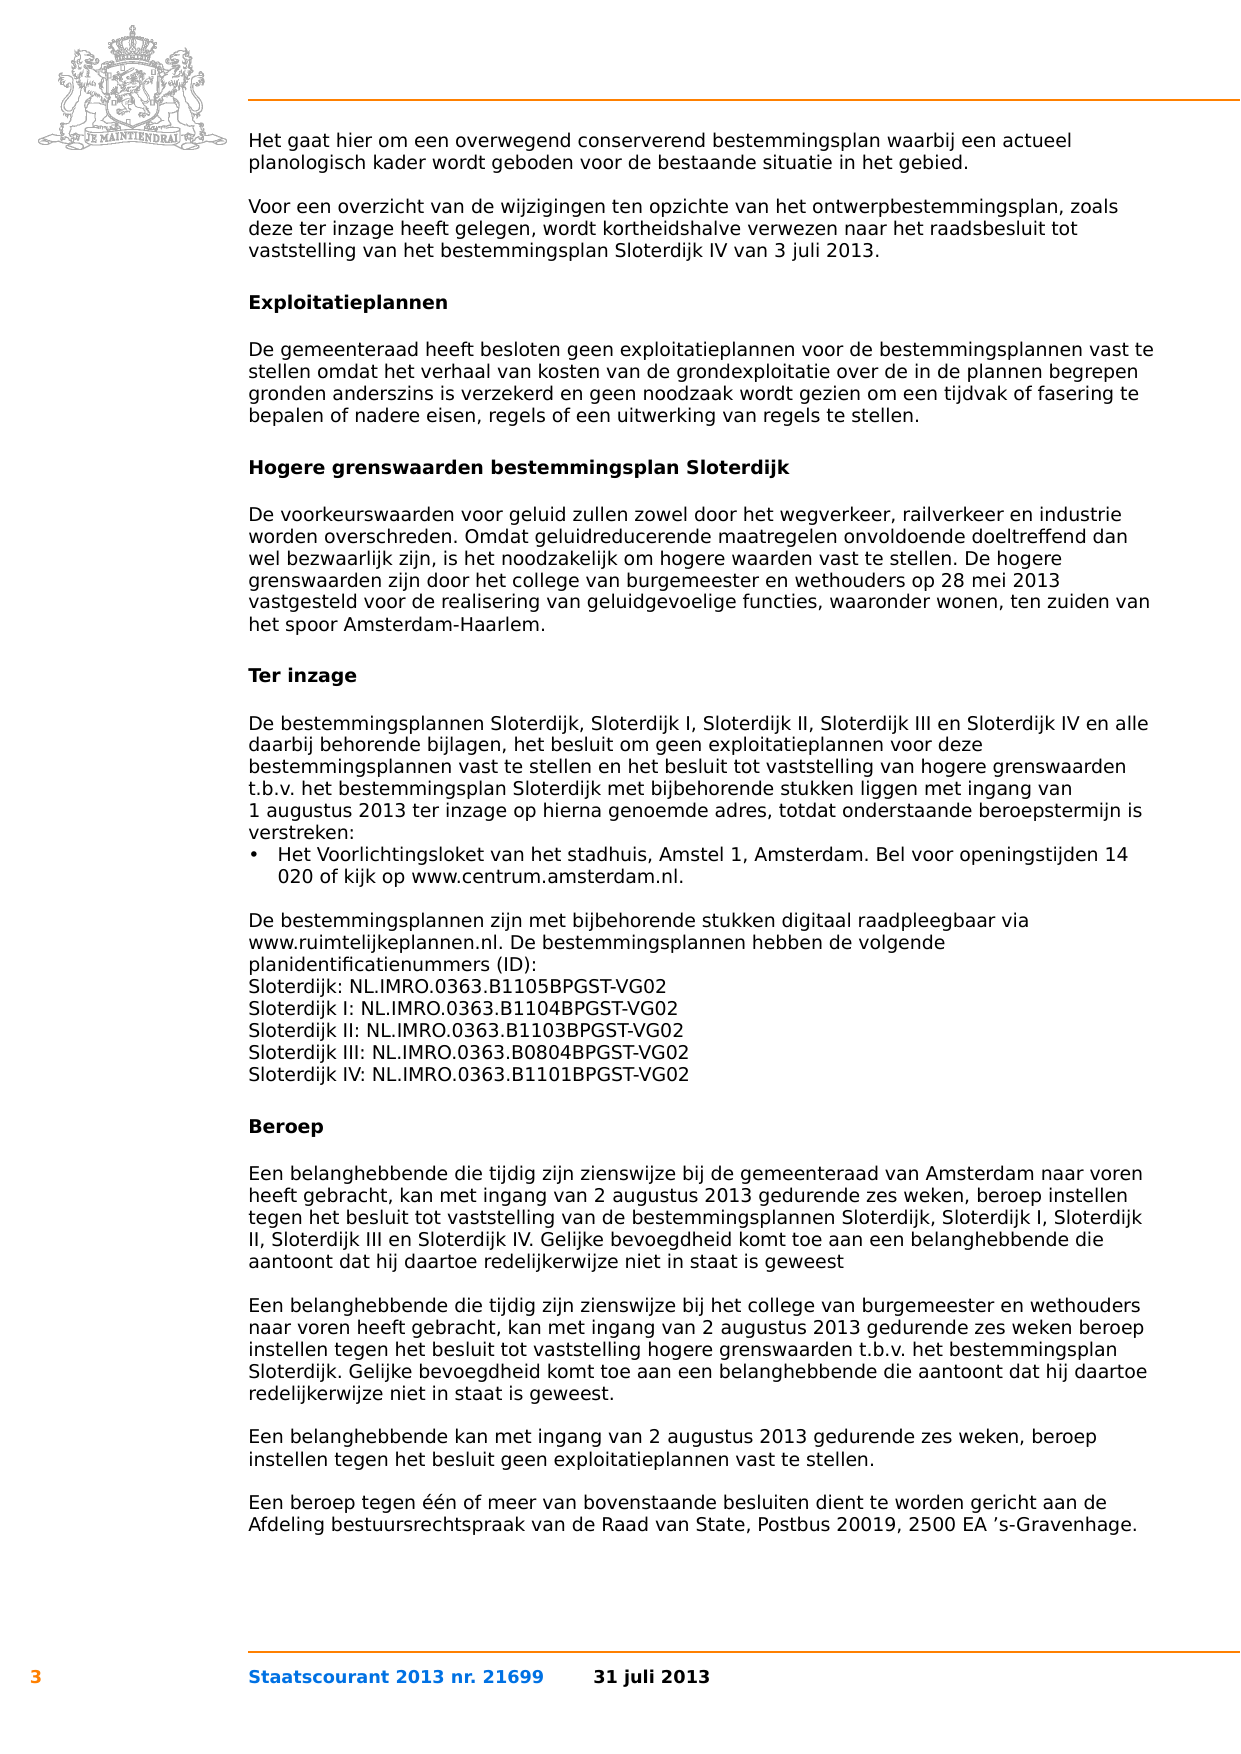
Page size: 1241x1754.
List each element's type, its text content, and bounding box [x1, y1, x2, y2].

text Sloterdijk III: NL.IMRO.0363.B0804BPGST-VG02 [248, 1042, 1163, 1064]
text Sloterdijk I: NL.IMRO.0363.B1104BPGST-VG02 [248, 998, 1163, 1020]
text De bestemmingsplannen zijn met bijbehorende stukken digitaal raadpleegbaar via www.ruimtelijkeplannen.nl. De bestemmingsplannen hebben de volgende planidentificatienummers (ID): [248, 910, 1163, 976]
text Sloterdijk II: NL.IMRO.0363.B1103BPGST-VG02 [248, 1020, 1163, 1042]
picture [38, 25, 227, 150]
text Het gaat hier om een overwegend conserverend bestemmingsplan waarbij een actueel planologisch kader wordt geboden voor de bestaande situatie in het gebied. [248, 130, 1163, 174]
text Een belanghebbende die tijdig zijn zienswijze bij het college van burgemeester en wethouders naar voren heeft gebracht, kan met ingang van 2 augustus 2013 gedurende zes weken beroep instellen tegen het besluit tot vaststelling hogere grenswaarden t.b.v. het bestemmingsplan Sloterdijk. Gelijke bevoegdheid komt toe aan een belanghebbende die aantoont dat hij daartoe redelijkerwijze niet in staat is geweest. [248, 1295, 1163, 1404]
text De voorkeurswaarden voor geluid zullen zowel door het wegverkeer, railverkeer en industrie worden overschreden. Omdat geluidreducerende maatregelen onvoldoende doeltreffend dan wel bezwaarlijk zijn, is het noodzakelijk om hogere waarden vast te stellen. De hogere grenswaarden zijn door het college van burgemeester en wethouders op 28 mei 2013 vastgesteld voor de realisering van geluidgevoelige functies, waaronder wonen, ten zuiden van het spoor Amsterdam-Haarlem. [248, 503, 1163, 635]
subtitle Ter inzage [248, 665, 1163, 687]
text • Het Voorlichtingsloket van het stadhuis, Amstel 1, Amsterdam. Bel voor openingstijden 14 020 of kijk op www.centrum.amsterdam.nl. [248, 844, 1163, 888]
text Sloterdijk IV: NL.IMRO.0363.B1101BPGST-VG02 [248, 1064, 1163, 1086]
subtitle Beroep [248, 1116, 1163, 1138]
subtitle Hogere grenswaarden bestemmingsplan Sloterdijk [248, 457, 1163, 478]
text Sloterdijk: NL.IMRO.0363.B1105BPGST-VG02 [248, 976, 1163, 998]
text De bestemmingsplannen Sloterdijk, Sloterdijk I, Sloterdijk II, Sloterdijk III en Sloterdijk IV en alle daarbij behorende bijlagen, het besluit om geen exploitatieplannen voor deze bestemmingsplannen vast te stellen en het besluit tot vaststelling van hogere grenswaarden t.b.v. het bestemmingsplan Sloterdijk met bijbehorende stukken liggen met ingang van 1 augustus 2013 ter inzage op hierna genoemde adres, totdat onderstaande beroepstermijn is verstreken: [248, 712, 1163, 844]
text De gemeenteraad heeft besloten geen exploitatieplannen voor de bestemmingsplannen vast te stellen omdat het verhaal van kosten van de grondexploitatie over de in de plannen begrepen gronden anderszins is verzekerd en geen noodzaak wordt gezien om een tijdvak of fasering te bepalen of nadere eisen, regels of een uitwerking van regels te stellen. [248, 339, 1163, 427]
text Een belanghebbende die tijdig zijn zienswijze bij de gemeenteraad van Amsterdam naar voren heeft gebracht, kan met ingang van 2 augustus 2013 gedurende zes weken, beroep instellen tegen het besluit tot vaststelling van de bestemmingsplannen Sloterdijk, Sloterdijk I, Sloterdijk II, Sloterdijk III en Sloterdijk IV. Gelijke bevoegdheid komt toe aan een belanghebbende die aantoont dat hij daartoe redelijkerwijze niet in staat is geweest [248, 1163, 1163, 1273]
subtitle Exploitatieplannen [248, 292, 1163, 314]
text Voor een overzicht van de wijzigingen ten opzichte van het ontwerpbestemmingsplan, zoals deze ter inzage heeft gelegen, wordt kortheidshalve verwezen naar het raadsbesluit tot vaststelling van het bestemmingsplan Sloterdijk IV van 3 juli 2013. [248, 196, 1163, 262]
text Een belanghebbende kan met ingang van 2 augustus 2013 gedurende zes weken, beroep instellen tegen het besluit geen exploitatieplannen vast te stellen. [248, 1426, 1163, 1470]
text Een beroep tegen één of meer van bovenstaande besluiten dient te worden gericht aan de Afdeling bestuursrechtspraak van de Raad van State, Postbus 20019, 2500 EA ’s-Gravenhage. [248, 1492, 1163, 1536]
